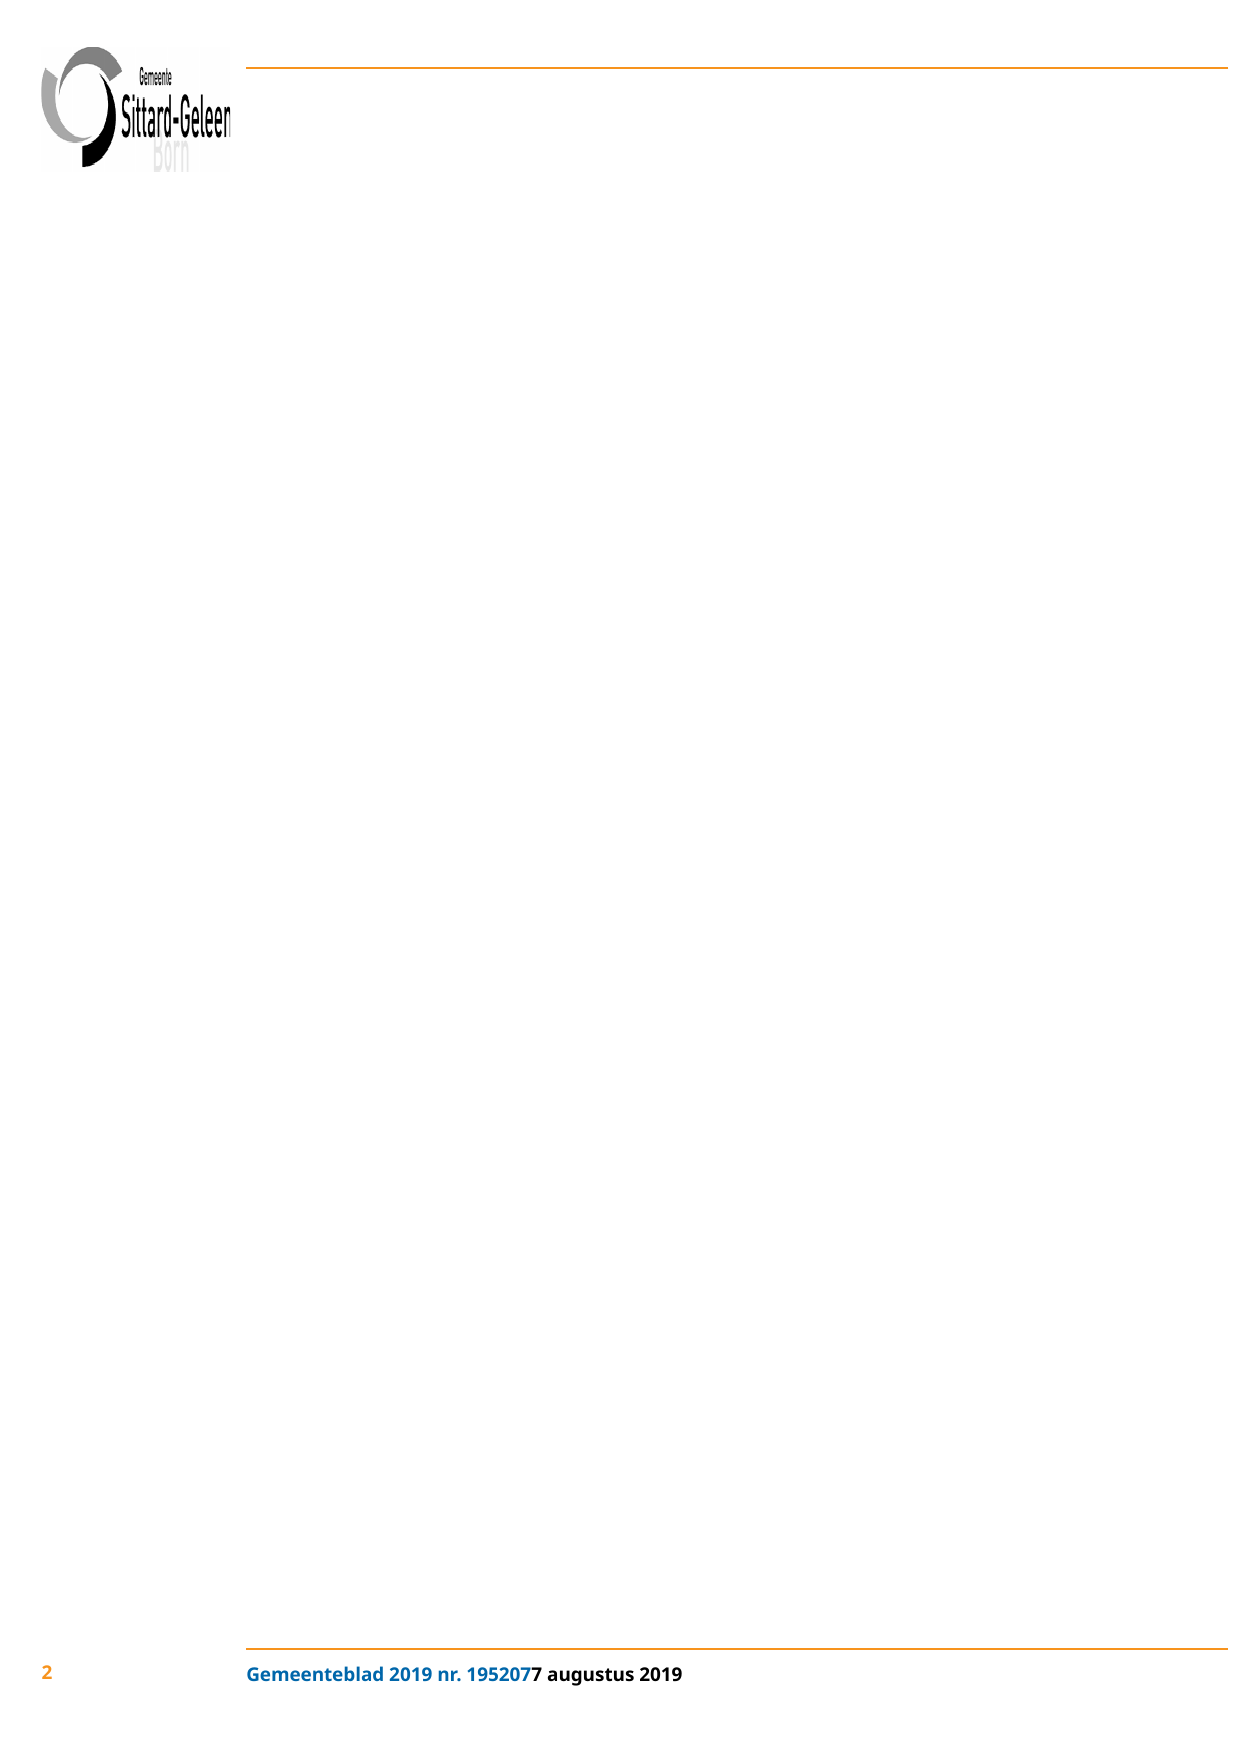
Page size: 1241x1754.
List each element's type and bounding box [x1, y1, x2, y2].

picture [41, 47, 231, 172]
